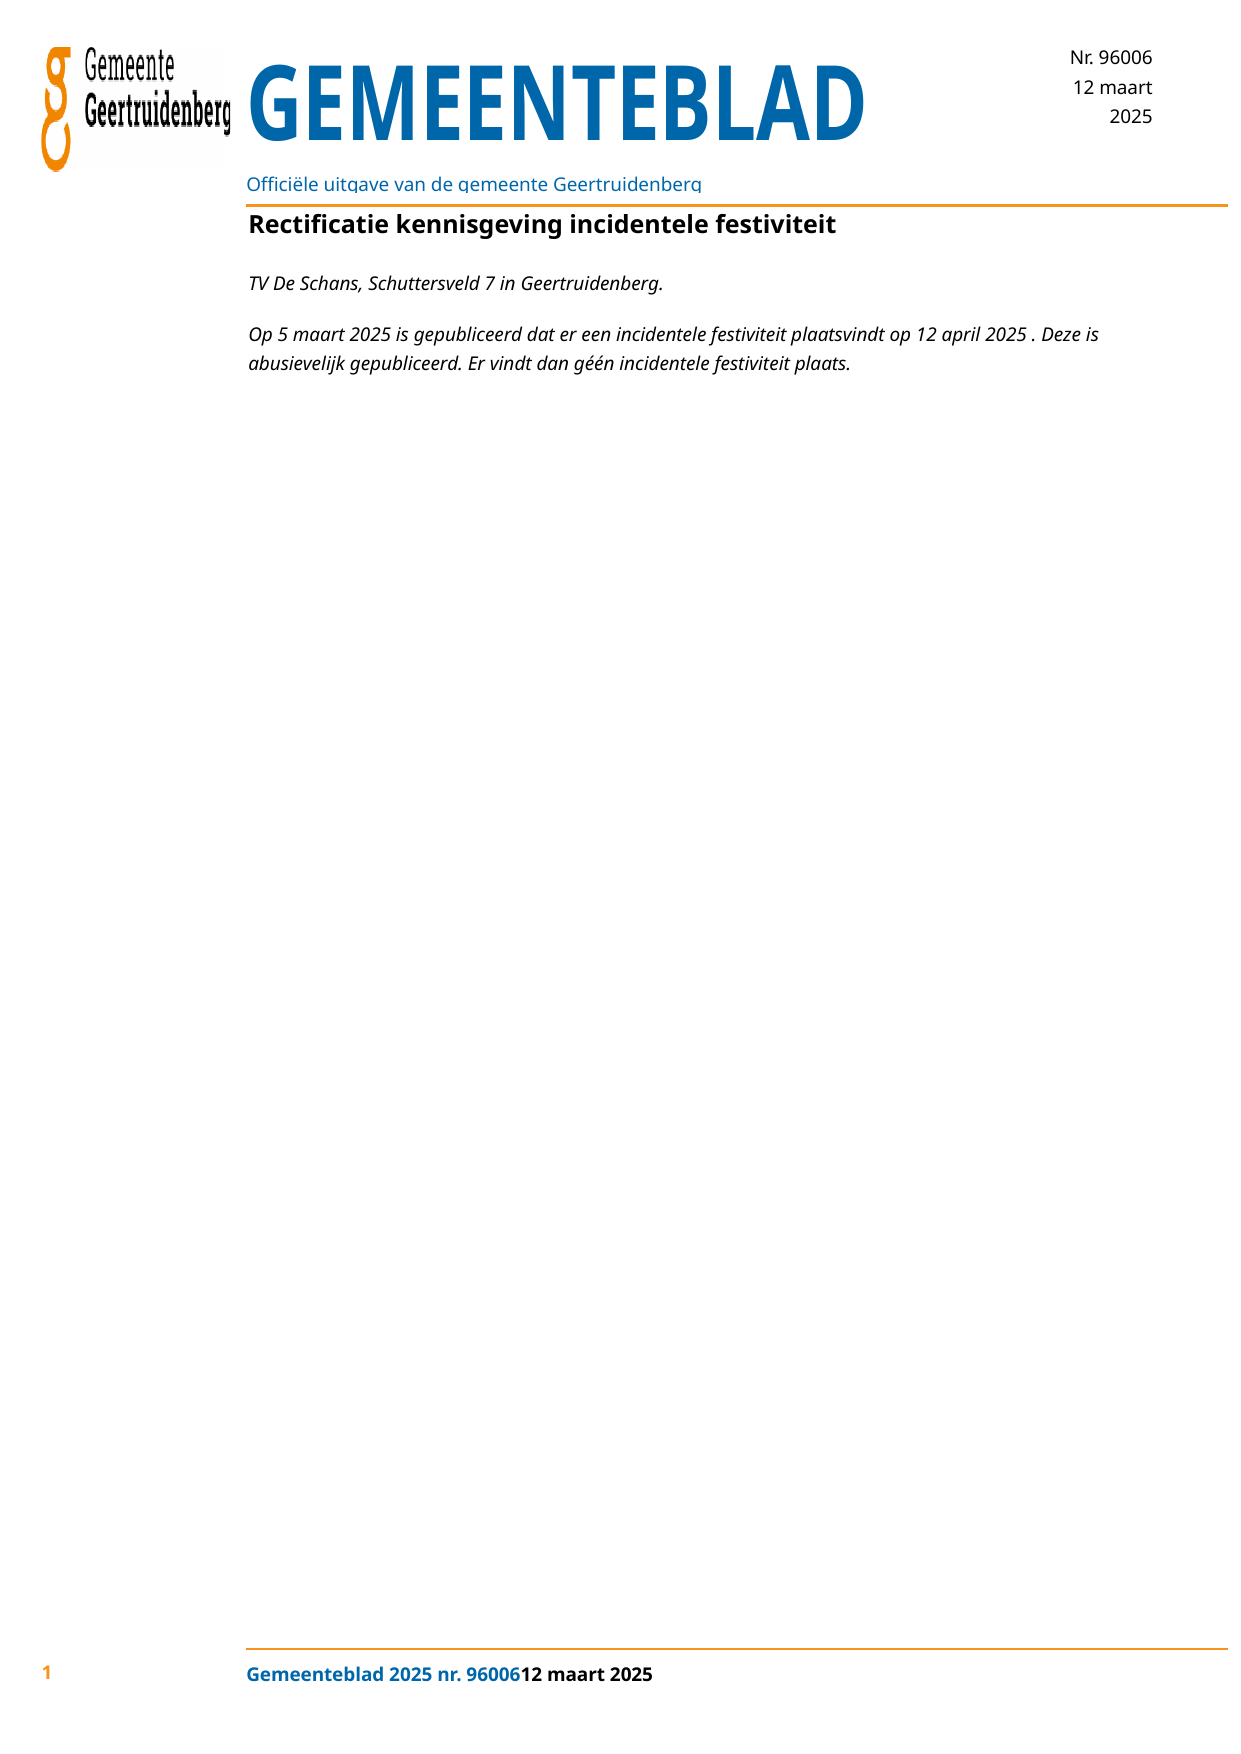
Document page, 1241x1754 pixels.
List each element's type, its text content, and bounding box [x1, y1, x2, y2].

text TV De Schans, Schuttersveld 7 in Geertruidenberg. [248, 270, 1152, 296]
text Rectificatie kennisgeving incidentele festiviteit [248, 207, 1152, 241]
picture [41, 47, 231, 172]
text Op 5 maart 2025 is gepubliceerd dat er een incidentele festiviteit plaatsvindt op 12 april 2025 . Deze is abusievelijk gepubliceerd. Er vindt dan géén incidentele festiviteit plaats. [248, 321, 1152, 376]
